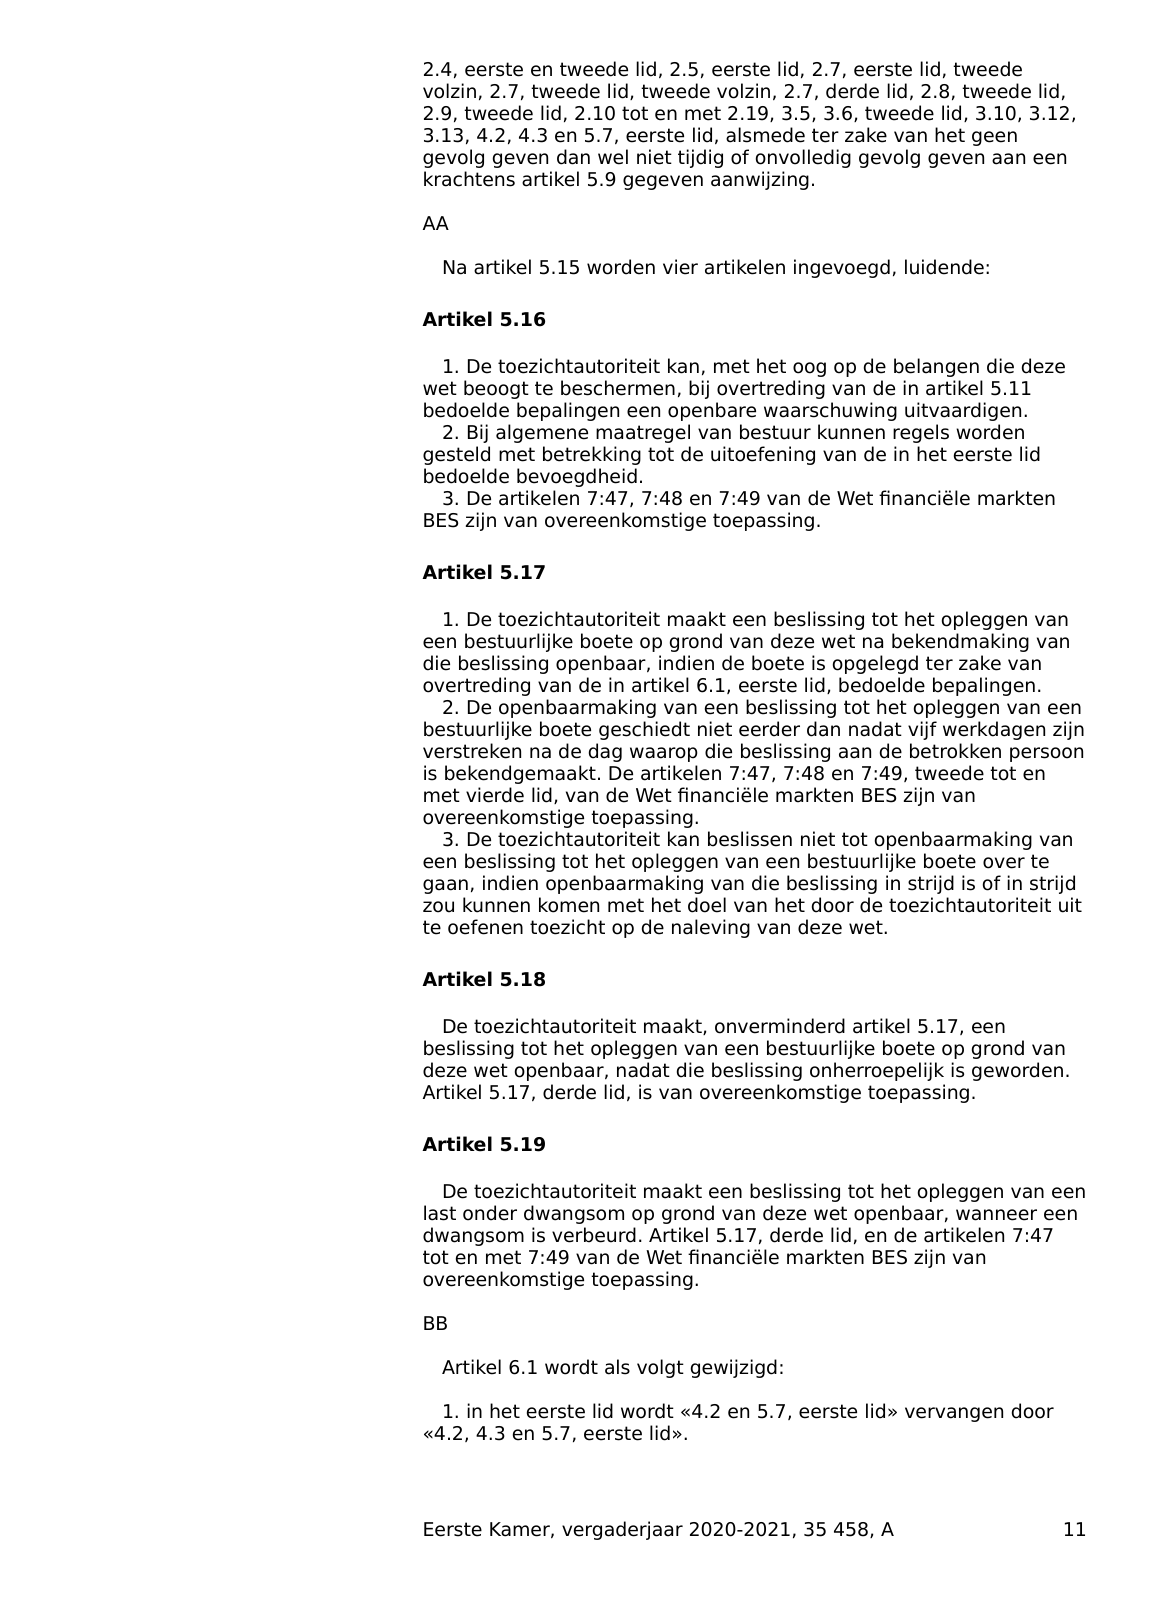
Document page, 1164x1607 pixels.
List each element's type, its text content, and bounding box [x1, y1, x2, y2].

text BB [422, 1313, 1087, 1335]
text Artikel 6.1 wordt als volgt gewijzigd: [422, 1357, 1087, 1379]
text 1. De toezichtautoriteit kan, met het oog op de belangen die deze wet beoogt te beschermen, bij overtreding van de in artikel 5.11 bedoelde bepalingen een openbare waarschuwing uitvaardigen. [422, 356, 1087, 422]
text 1. De toezichtautoriteit maakt een beslissing tot het opleggen van een bestuurlijke boete op grond van deze wet na bekendmaking van die beslissing openbaar, indien de boete is opgelegd ter zake van overtreding van de in artikel 6.1, eerste lid, bedoelde bepalingen. [422, 609, 1087, 697]
text 2. Bij algemene maatregel van bestuur kunnen regels worden gesteld met betrekking tot de uitoefening van de in het eerste lid bedoelde bevoegdheid. [422, 422, 1087, 488]
text 3. De toezichtautoriteit kan beslissen niet tot openbaarmaking van een beslissing tot het opleggen van een bestuurlijke boete over te gaan, indien openbaarmaking van die beslissing in strijd is of in strijd zou kunnen komen met het doel van het door de toezichtautoriteit uit te oefenen toezicht op de naleving van deze wet. [422, 829, 1087, 939]
subtitle Artikel 5.16 [422, 309, 1087, 331]
text 1. in het eerste lid wordt «4.2 en 5.7, eerste lid» vervangen door «4.2, 4.3 en 5.7, eerste lid». [422, 1401, 1087, 1445]
text AA [422, 213, 1087, 235]
text 2. De openbaarmaking van een beslissing tot het opleggen van een bestuurlijke boete geschiedt niet eerder dan nadat vijf werkdagen zijn verstreken na de dag waarop die beslissing aan de betrokken persoon is bekendgemaakt. De artikelen 7:47, 7:48 en 7:49, tweede tot en met vierde lid, van de Wet financiële markten BES zijn van overeenkomstige toepassing. [422, 697, 1087, 829]
subtitle Artikel 5.17 [422, 562, 1087, 584]
text 2.4, eerste en tweede lid, 2.5, eerste lid, 2.7, eerste lid, tweede volzin, 2.7, tweede lid, tweede volzin, 2.7, derde lid, 2.8, tweede lid, 2.9, tweede lid, 2.10 tot en met 2.19, 3.5, 3.6, tweede lid, 3.10, 3.12, 3.13, 4.2, 4.3 en 5.7, eerste lid, alsmede ter zake van het geen gevolg geven dan wel niet tijdig of onvolledig gevolg geven aan een krachtens artikel 5.9 gegeven aanwijzing. [422, 59, 1087, 191]
text Na artikel 5.15 worden vier artikelen ingevoegd, luidende: [422, 257, 1087, 279]
text De toezichtautoriteit maakt, onverminderd artikel 5.17, een beslissing tot het opleggen van een bestuurlijke boete op grond van deze wet openbaar, nadat die beslissing onherroepelijk is geworden. Artikel 5.17, derde lid, is van overeenkomstige toepassing. [422, 1016, 1087, 1104]
text De toezichtautoriteit maakt een beslissing tot het opleggen van een last onder dwangsom op grond van deze wet openbaar, wanneer een dwangsom is verbeurd. Artikel 5.17, derde lid, en de artikelen 7:47 tot en met 7:49 van de Wet financiële markten BES zijn van overeenkomstige toepassing. [422, 1181, 1087, 1291]
text 3. De artikelen 7:47, 7:48 en 7:49 van de Wet financiële markten BES zijn van overeenkomstige toepassing. [422, 488, 1087, 532]
subtitle Artikel 5.19 [422, 1134, 1087, 1156]
subtitle Artikel 5.18 [422, 969, 1087, 991]
